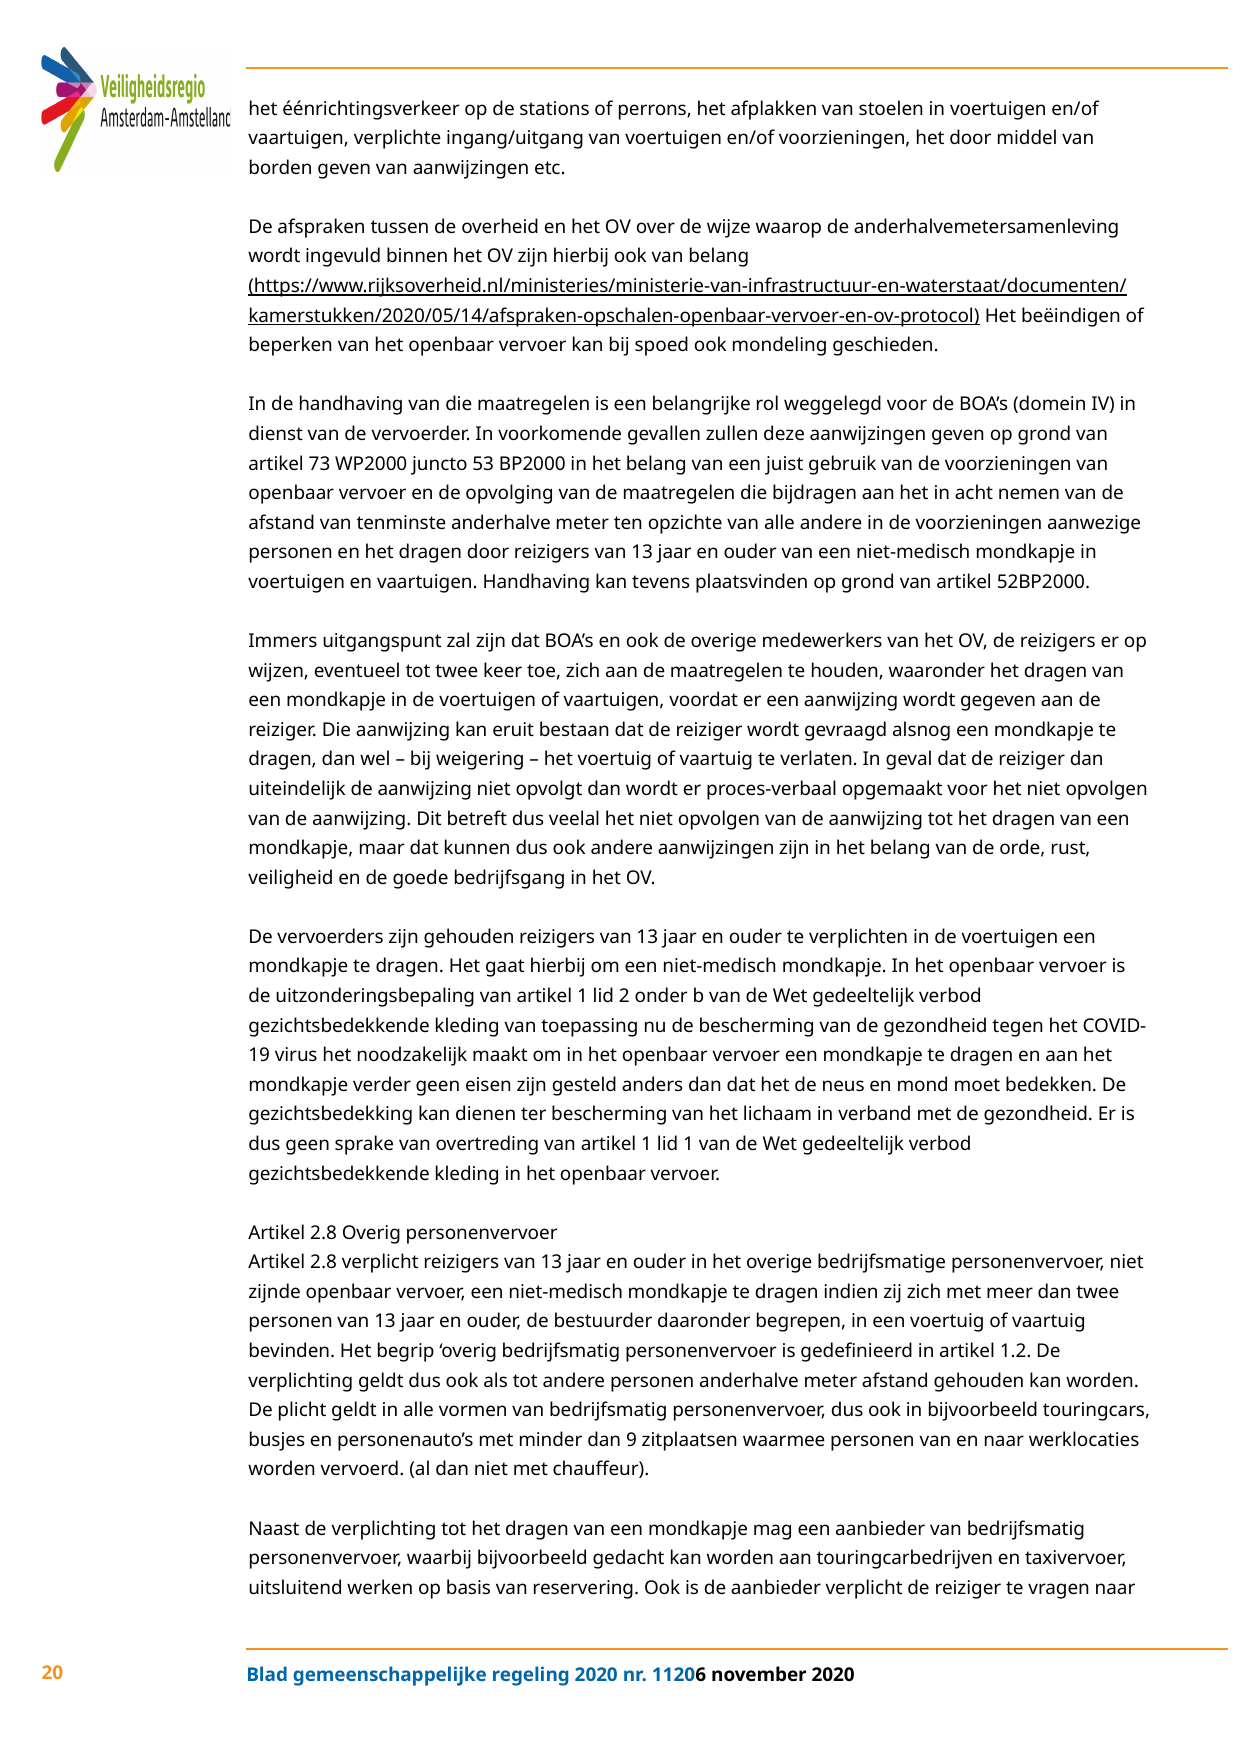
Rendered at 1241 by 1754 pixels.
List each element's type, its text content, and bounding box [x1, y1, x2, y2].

text In de handhaving van die maatregelen is een belangrijke rol weggelegd voor de BOA’s (domein IV) in dienst van de vervoerder. In voorkomende gevallen zullen deze aanwijzingen geven op grond van artikel 73 WP2000 juncto 53 BP2000 in het belang van een juist gebruik van de voorzieningen van openbaar vervoer en de opvolging van de maatregelen die bijdragen aan het in acht nemen van de afstand van tenminste anderhalve meter ten opzichte van alle andere in de voorzieningen aanwezige personen en het dragen door reizigers van 13 jaar en ouder van een niet-medisch mondkapje in voertuigen en vaartuigen. Handhaving kan tevens plaatsvinden op grond van artikel 52BP2000. [248, 391, 1152, 594]
text De afspraken tussen de overheid en het OV over de wijze waarop de anderhalvemetersamenleving wordt ingevuld binnen het OV zijn hierbij ook van belang (https://www.rijksoverheid.nl/ministeries/ministerie-van-infrastructuur-en-waterstaat/documenten/kamerstukken/2020/05/14/afspraken-opschalen-openbaar-vervoer-en-ov-protocol) Het beëindigen of beperken van het openbaar vervoer kan bij spoed ook mondeling geschieden. [248, 213, 1152, 357]
text Artikel 2.8 Overig personenvervoer [248, 1219, 1152, 1245]
picture [41, 47, 231, 172]
text Immers uitgangspunt zal zijn dat BOA’s en ook de overige medewerkers van het OV, de reizigers er op wijzen, eventueel tot twee keer toe, zich aan de maatregelen te houden, waaronder het dragen van een mondkapje in de voertuigen of vaartuigen, voordat er een aanwijzing wordt gegeven aan de reiziger. Die aanwijzing kan eruit bestaan dat de reiziger wordt gevraagd alsnog een mondkapje te dragen, dan wel – bij weigering – het voertuig of vaartuig te verlaten. In geval dat de reiziger dan uiteindelijk de aanwijzing niet opvolgt dan wordt er proces-verbaal opgemaakt voor het niet opvolgen van de aanwijzing. Dit betreft dus veelal het niet opvolgen van de aanwijzing tot het dragen van een mondkapje, maar dat kunnen dus ook andere aanwijzingen zijn in het belang van de orde, rust, veiligheid en de goede bedrijfsgang in het OV. [248, 627, 1152, 890]
text Artikel 2.8 verplicht reizigers van 13 jaar en ouder in het overige bedrijfsmatige personenvervoer, niet zijnde openbaar vervoer, een niet-medisch mondkapje te dragen indien zij zich met meer dan twee personen van 13 jaar en ouder, de bestuurder daaronder begrepen, in een voertuig of vaartuig bevinden. Het begrip ‘overig bedrijfsmatig personenvervoer is gedefinieerd in artikel 1.2. De verplichting geldt dus ook als tot andere personen anderhalve meter afstand gehouden kan worden. De plicht geldt in alle vormen van bedrijfsmatig personenvervoer, dus ook in bijvoorbeeld touringcars, busjes en personenauto’s met minder dan 9 zitplaatsen waarmee personen van en naar werklocaties worden vervoerd. (al dan niet met chauffeur). [248, 1248, 1152, 1481]
text het éénrichtingsverkeer op de stations of perrons, het afplakken van stoelen in voertuigen en/of vaartuigen, verplichte ingang/uitgang van voertuigen en/of voorzieningen, het door middel van borden geven van aanwijzingen etc. [248, 95, 1152, 180]
text De vervoerders zijn gehouden reizigers van 13 jaar en ouder te verplichten in de voertuigen een mondkapje te dragen. Het gaat hierbij om een niet-medisch mondkapje. In het openbaar vervoer is de uitzonderingsbepaling van artikel 1 lid 2 onder b van de Wet gedeeltelijk verbod gezichtsbedekkende kleding van toepassing nu de bescherming van de gezondheid tegen het COVID-19 virus het noodzakelijk maakt om in het openbaar vervoer een mondkapje te dragen en aan het mondkapje verder geen eisen zijn gesteld anders dan dat het de neus en mond moet bedekken. De gezichtsbedekking kan dienen ter bescherming van het lichaam in verband met de gezondheid. Er is dus geen sprake van overtreding van artikel 1 lid 1 van de Wet gedeeltelijk verbod gezichtsbedekkende kleding in het openbaar vervoer. [248, 923, 1152, 1186]
text Naast de verplichting tot het dragen van een mondkapje mag een aanbieder van bedrijfsmatig personenvervoer, waarbij bijvoorbeeld gedacht kan worden aan touringcarbedrijven en taxivervoer, uitsluitend werken op basis van reservering. Ook is de aanbieder verplicht de reiziger te vragen naar [248, 1515, 1152, 1600]
